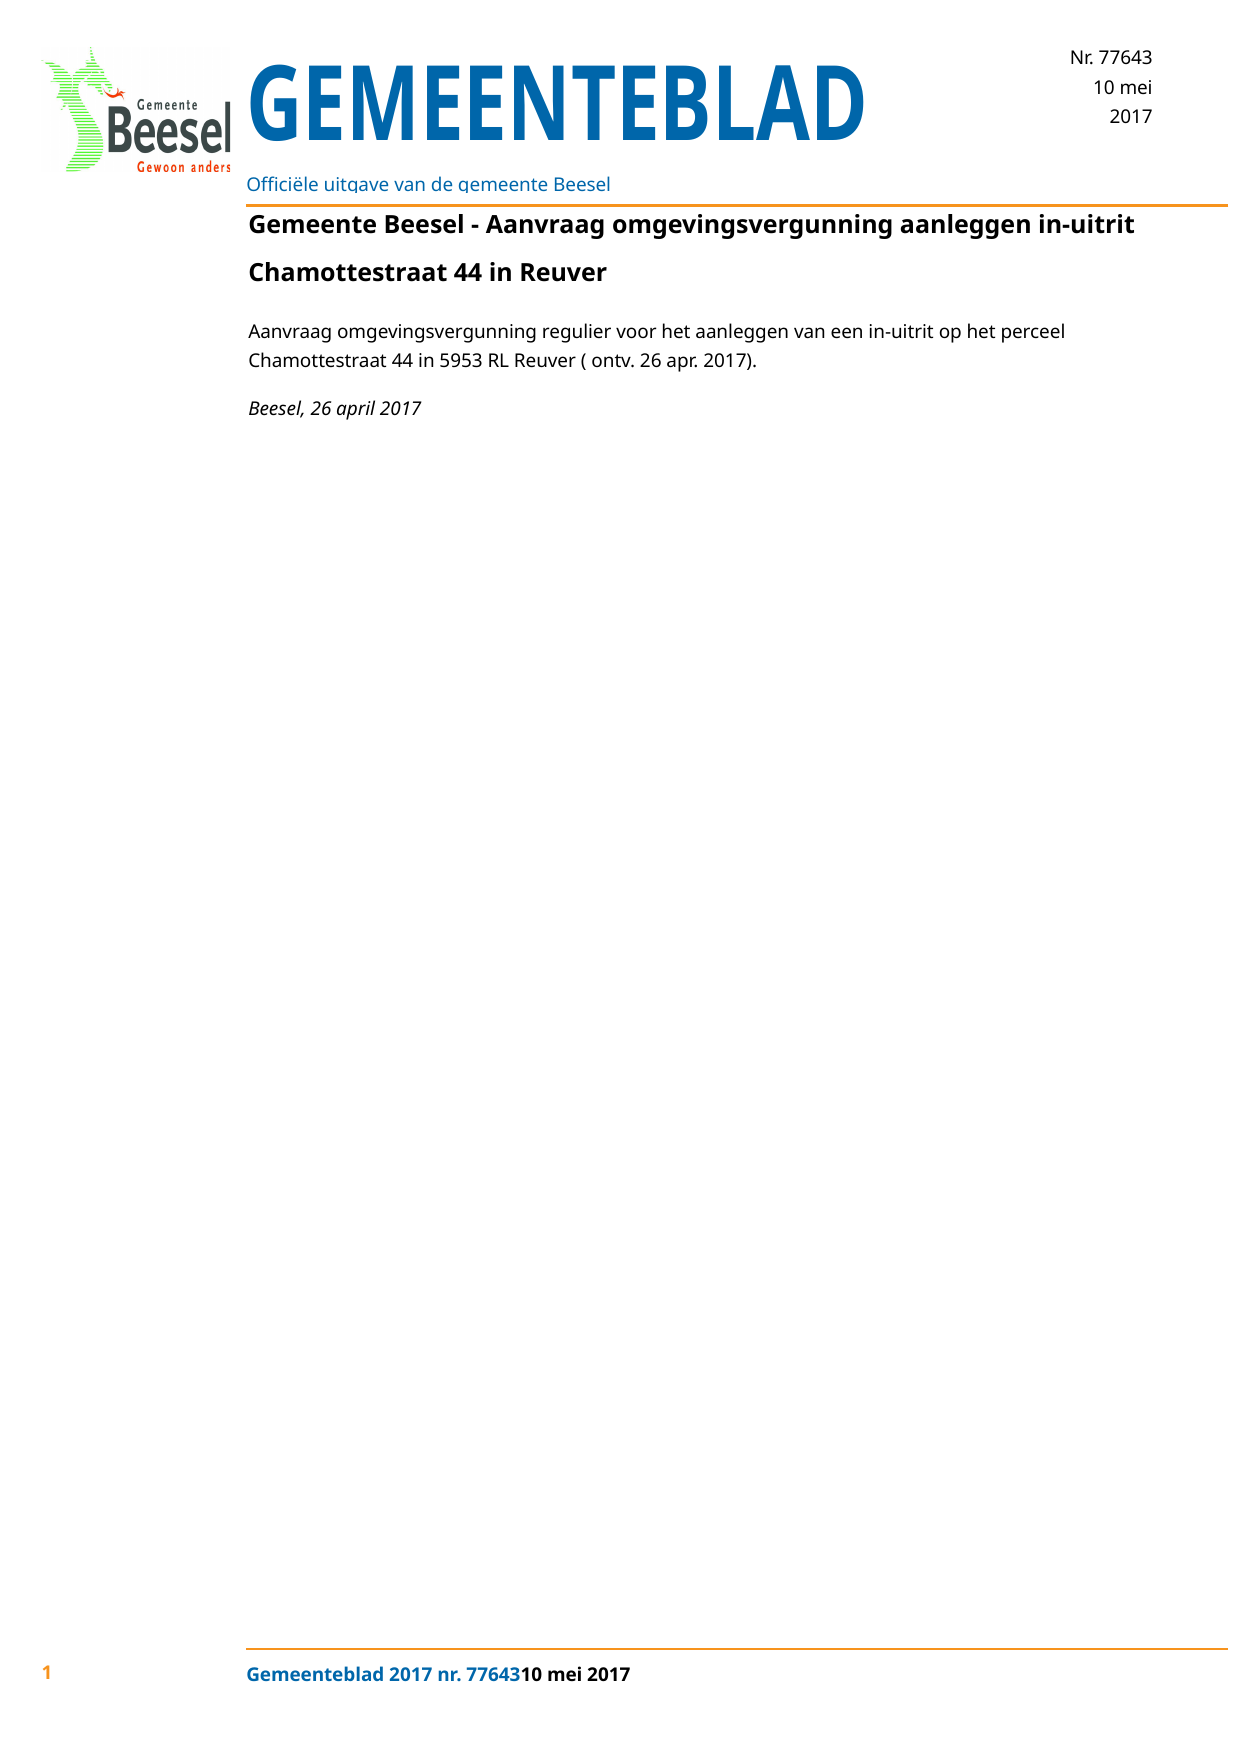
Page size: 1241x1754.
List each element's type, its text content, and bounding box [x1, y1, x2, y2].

text Beesel, 26 april 2017 [248, 395, 1152, 421]
picture [41, 47, 231, 172]
text Gemeente Beesel - Aanvraag omgevingsvergunning aanleggen in-uitrit Chamottestraat 44 in Reuver [248, 207, 1152, 288]
text Aanvraag omgevingsvergunning regulier voor het aanleggen van een in-uitrit op het perceel Chamottestraat 44 in 5953 RL Reuver ( ontv. 26 apr. 2017). [248, 318, 1152, 373]
